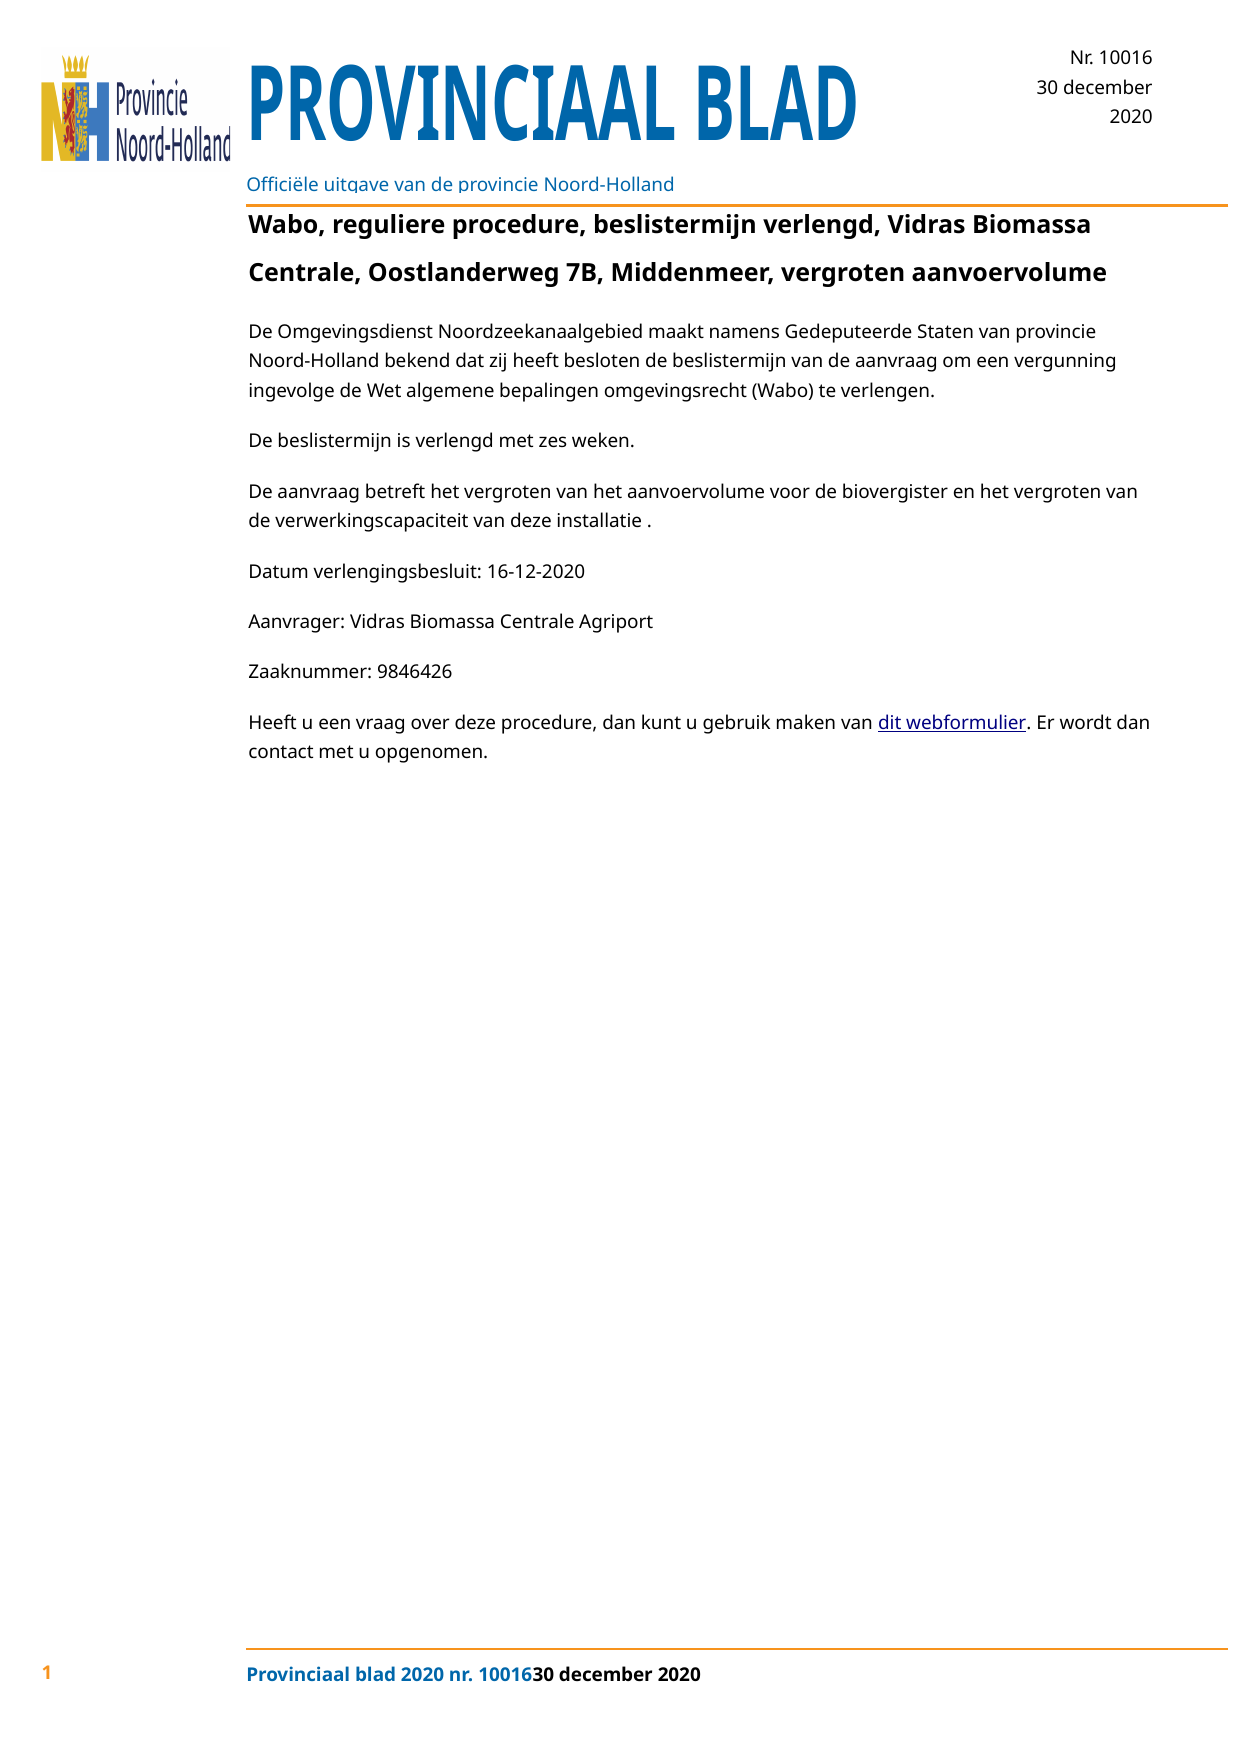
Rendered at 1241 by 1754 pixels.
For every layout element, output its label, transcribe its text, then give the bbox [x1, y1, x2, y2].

text Wabo, reguliere procedure, beslistermijn verlengd, Vidras Biomassa Centrale, Oostlanderweg 7B, Middenmeer, vergroten aanvoervolume [248, 207, 1152, 288]
text Aanvrager: Vidras Biomassa Centrale Agriport [248, 608, 1152, 634]
text De Omgevingsdienst Noordzeekanaalgebied maakt namens Gedeputeerde Staten van provincie Noord-Holland bekend dat zij heeft besloten de beslistermijn van de aanvraag om een vergunning ingevolge de Wet algemene bepalingen omgevingsrecht (Wabo) te verlengen. [248, 318, 1152, 403]
picture [41, 47, 231, 172]
text De beslistermijn is verlengd met zes weken. [248, 427, 1152, 453]
text Heeft u een vraag over deze procedure, dan kunt u gebruik maken van dit webformulier. Er wordt dan contact met u opgenomen. [248, 709, 1152, 764]
text De aanvraag betreft het vergroten van het aanvoervolume voor de biovergister en het vergroten van de verwerkingscapaciteit van deze installatie . [248, 478, 1152, 533]
text Datum verlengingsbesluit: 16-12-2020 [248, 558, 1152, 584]
text Zaaknummer: 9846426 [248, 659, 1152, 684]
